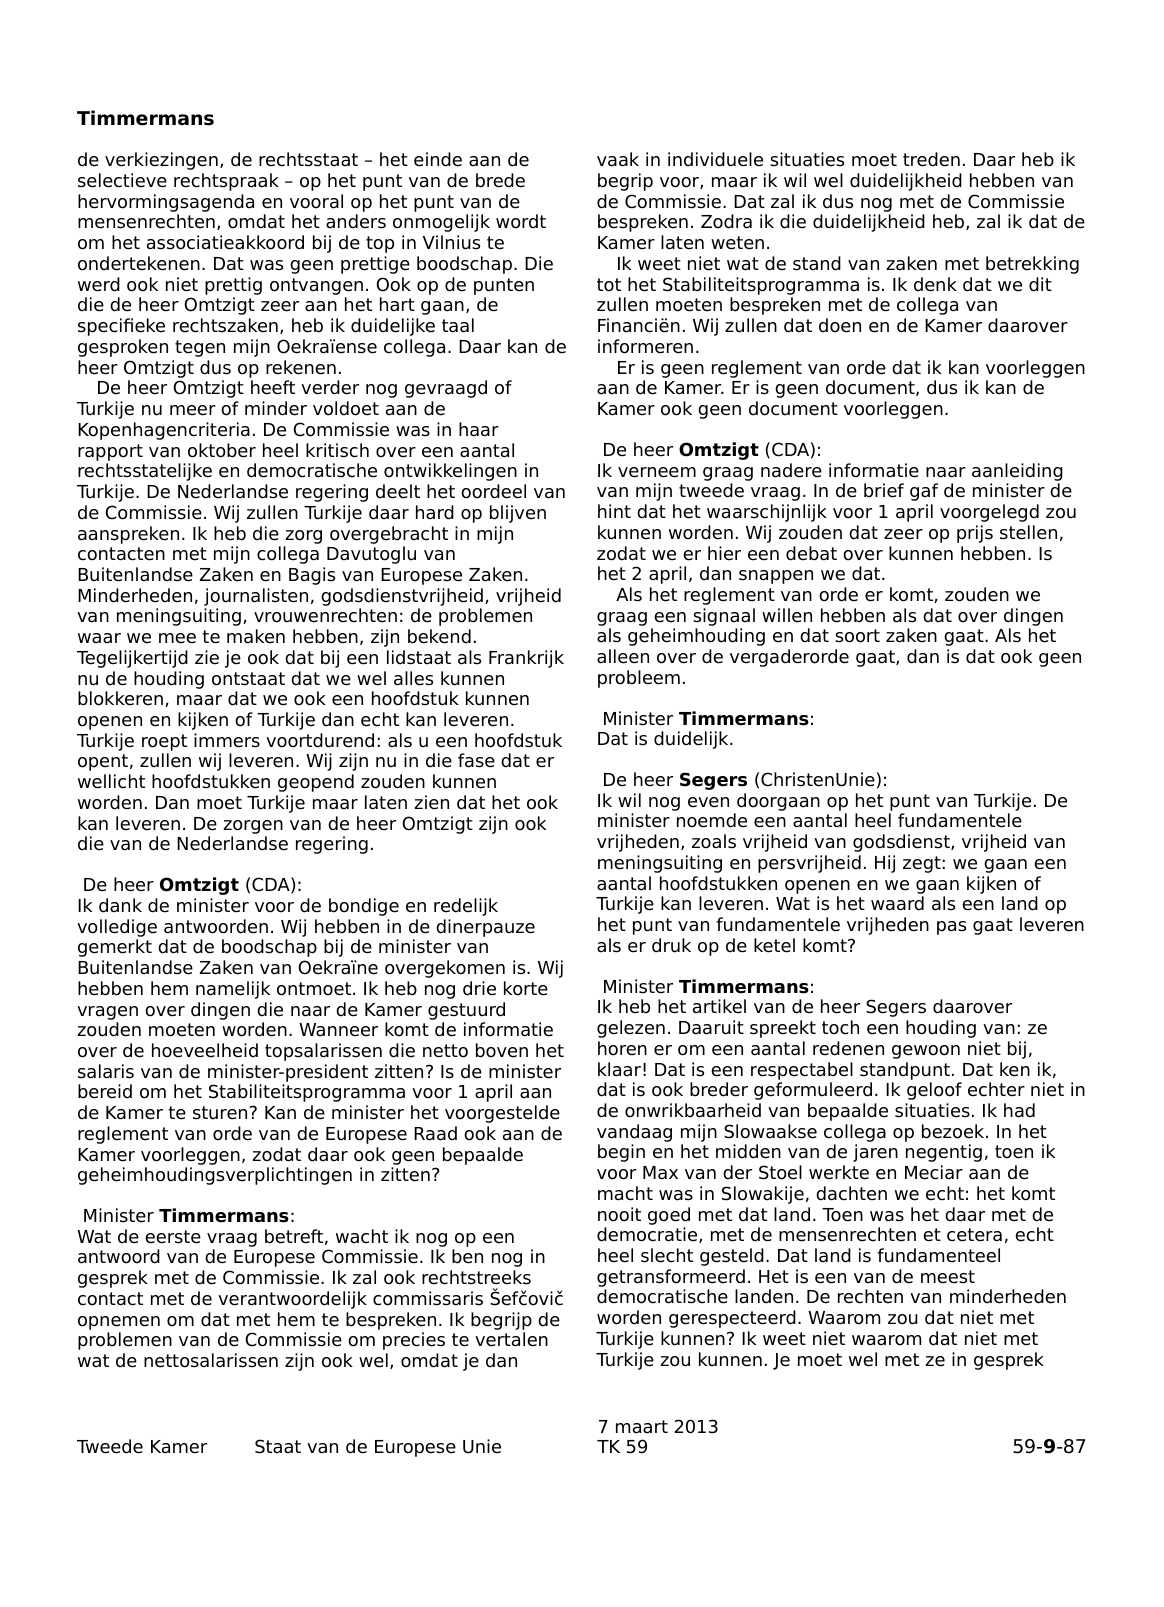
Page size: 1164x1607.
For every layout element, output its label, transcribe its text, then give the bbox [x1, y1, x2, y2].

text de verkiezingen, de rechtsstaat – het einde aan de selectieve rechtspraak – op het punt van de brede hervormingsagenda en vooral op het punt van de mensenrechten, omdat het anders onmogelijk wordt om het associatieakkoord bij de top in Vilnius te ondertekenen. Dat was geen prettige boodschap. Die werd ook niet prettig ontvangen. Ook op de punten die de heer Omtzigt zeer aan het hart gaan, de specifieke rechtszaken, heb ik duidelijke taal gesproken tegen mijn Oekraïense collega. Daar kan de heer Omtzigt dus op rekenen. [77, 150, 567, 378]
text Minister Timmermans: [596, 708, 1087, 729]
text De heer Segers (ChristenUnie): [596, 770, 1087, 791]
text Ik wil nog even doorgaan op het punt van Turkije. De minister noemde een aantal heel fundamentele vrijheden, zoals vrijheid van godsdienst, vrijheid van meningsuiting en persvrijheid. Hij zegt: we gaan een aantal hoofdstukken openen en we gaan kijken of Turkije kan leveren. Wat is het waard als een land op het punt van fundamentele vrijheden pas gaat leveren als er druk op de ketel komt? [596, 791, 1087, 956]
text Ik weet niet wat de stand van zaken met betrekking tot het Stabiliteitsprogramma is. Ik denk dat we dit zullen moeten bespreken met de collega van Financiën. Wij zullen dat doen en de Kamer daarover informeren. [596, 254, 1087, 357]
text Als het reglement van orde er komt, zouden we graag een signaal willen hebben als dat over dingen als geheimhouding en dat soort zaken gaat. Als het alleen over de vergaderorde gaat, dan is dat ook geen probleem. [596, 585, 1087, 688]
text vaak in individuele situaties moet treden. Daar heb ik begrip voor, maar ik wil wel duidelijkheid hebben van de Commissie. Dat zal ik dus nog met de Commissie bespreken. Zodra ik die duidelijkheid heb, zal ik dat de Kamer laten weten. [596, 150, 1087, 254]
text Dat is duidelijk. [596, 729, 1087, 750]
text Minister Timmermans: [596, 976, 1087, 997]
text Er is geen reglement van orde dat ik kan voorleggen aan de Kamer. Er is geen document, dus ik kan de Kamer ook geen document voorleggen. [596, 357, 1087, 420]
text Ik heb het artikel van de heer Segers daarover gelezen. Daaruit spreekt toch een houding van: ze horen er om een aantal redenen gewoon niet bij, klaar! Dat is een respectabel standpunt. Dat ken ik, dat is ook breder geformuleerd. Ik geloof echter niet in de onwrikbaarheid van bepaalde situaties. Ik had vandaag mijn Slowaakse collega op bezoek. In het begin en het midden van de jaren negentig, toen ik voor Max van der Stoel werkte en Meciar aan de macht was in Slowakije, dachten we echt: het komt nooit goed met dat land. Toen was het daar met de democratie, met de mensenrechten et cetera, echt heel slecht gesteld. Dat land is fundamenteel getransformeerd. Het is een van de meest democratische landen. De rechten van minderheden worden gerespecteerd. Waarom zou dat niet met Turkije kunnen? Ik weet niet waarom dat niet met Turkije zou kunnen. Je moet wel met ze in gesprek [596, 997, 1087, 1370]
text De heer Omtzigt (CDA): [596, 440, 1087, 460]
text Minister Timmermans: [77, 1206, 567, 1227]
text Ik verneem graag nadere informatie naar aanleiding van mijn tweede vraag. In de brief gaf de minister de hint dat het waarschijnlijk voor 1 april voorgelegd zou kunnen worden. Wij zouden dat zeer op prijs stellen, zodat we er hier een debat over kunnen hebben. Is het 2 april, dan snappen we dat. [596, 460, 1087, 585]
text Wat de eerste vraag betreft, wacht ik nog op een antwoord van de Europese Commissie. Ik ben nog in gesprek met de Commissie. Ik zal ook rechtstreeks contact met de verantwoordelijk commissaris Šefčovič opnemen om dat met hem te bespreken. Ik begrijp de problemen van de Commissie om precies te vertalen wat de nettosalarissen zijn ook wel, omdat je dan [77, 1227, 567, 1372]
text De heer Omtzigt (CDA): [77, 875, 567, 896]
text Ik dank de minister voor de bondige en redelijk volledige antwoorden. Wij hebben in de dinerpauze gemerkt dat de boodschap bij de minister van Buitenlandse Zaken van Oekraïne overgekomen is. Wij hebben hem namelijk ontmoet. Ik heb nog drie korte vragen over dingen die naar de Kamer gestuurd zouden moeten worden. Wanneer komt de informatie over de hoeveelheid topsalarissen die netto boven het salaris van de minister-president zitten? Is de minister bereid om het Stabiliteitsprogramma voor 1 april aan de Kamer te sturen? Kan de minister het voorgestelde reglement van orde van de Europese Raad ook aan de Kamer voorleggen, zodat daar ook geen bepaalde geheimhoudingsverplichtingen in zitten? [77, 896, 567, 1186]
text De heer Omtzigt heeft verder nog gevraagd of Turkije nu meer of minder voldoet aan de Kopenhagencriteria. De Commissie was in haar rapport van oktober heel kritisch over een aantal rechtsstatelijke en democratische ontwikkelingen in Turkije. De Nederlandse regering deelt het oordeel van de Commissie. Wij zullen Turkije daar hard op blijven aanspreken. Ik heb die zorg overgebracht in mijn contacten met mijn collega Davutoglu van Buitenlandse Zaken en Bagis van Europese Zaken. Minderheden, journalisten, godsdienstvrijheid, vrijheid van meningsuiting, vrouwenrechten: de problemen waar we mee te maken hebben, zijn bekend. Tegelijkertijd zie je ook dat bij een lidstaat als Frankrijk nu de houding ontstaat dat we wel alles kunnen blokkeren, maar dat we ook een hoofdstuk kunnen openen en kijken of Turkije dan echt kan leveren. Turkije roept immers voortdurend: als u een hoofdstuk opent, zullen wij leveren. Wij zijn nu in die fase dat er wellicht hoofdstukken geopend zouden kunnen worden. Dan moet Turkije maar laten zien dat het ook kan leveren. De zorgen van de heer Omtzigt zijn ook die van de Nederlandse regering. [77, 378, 567, 855]
